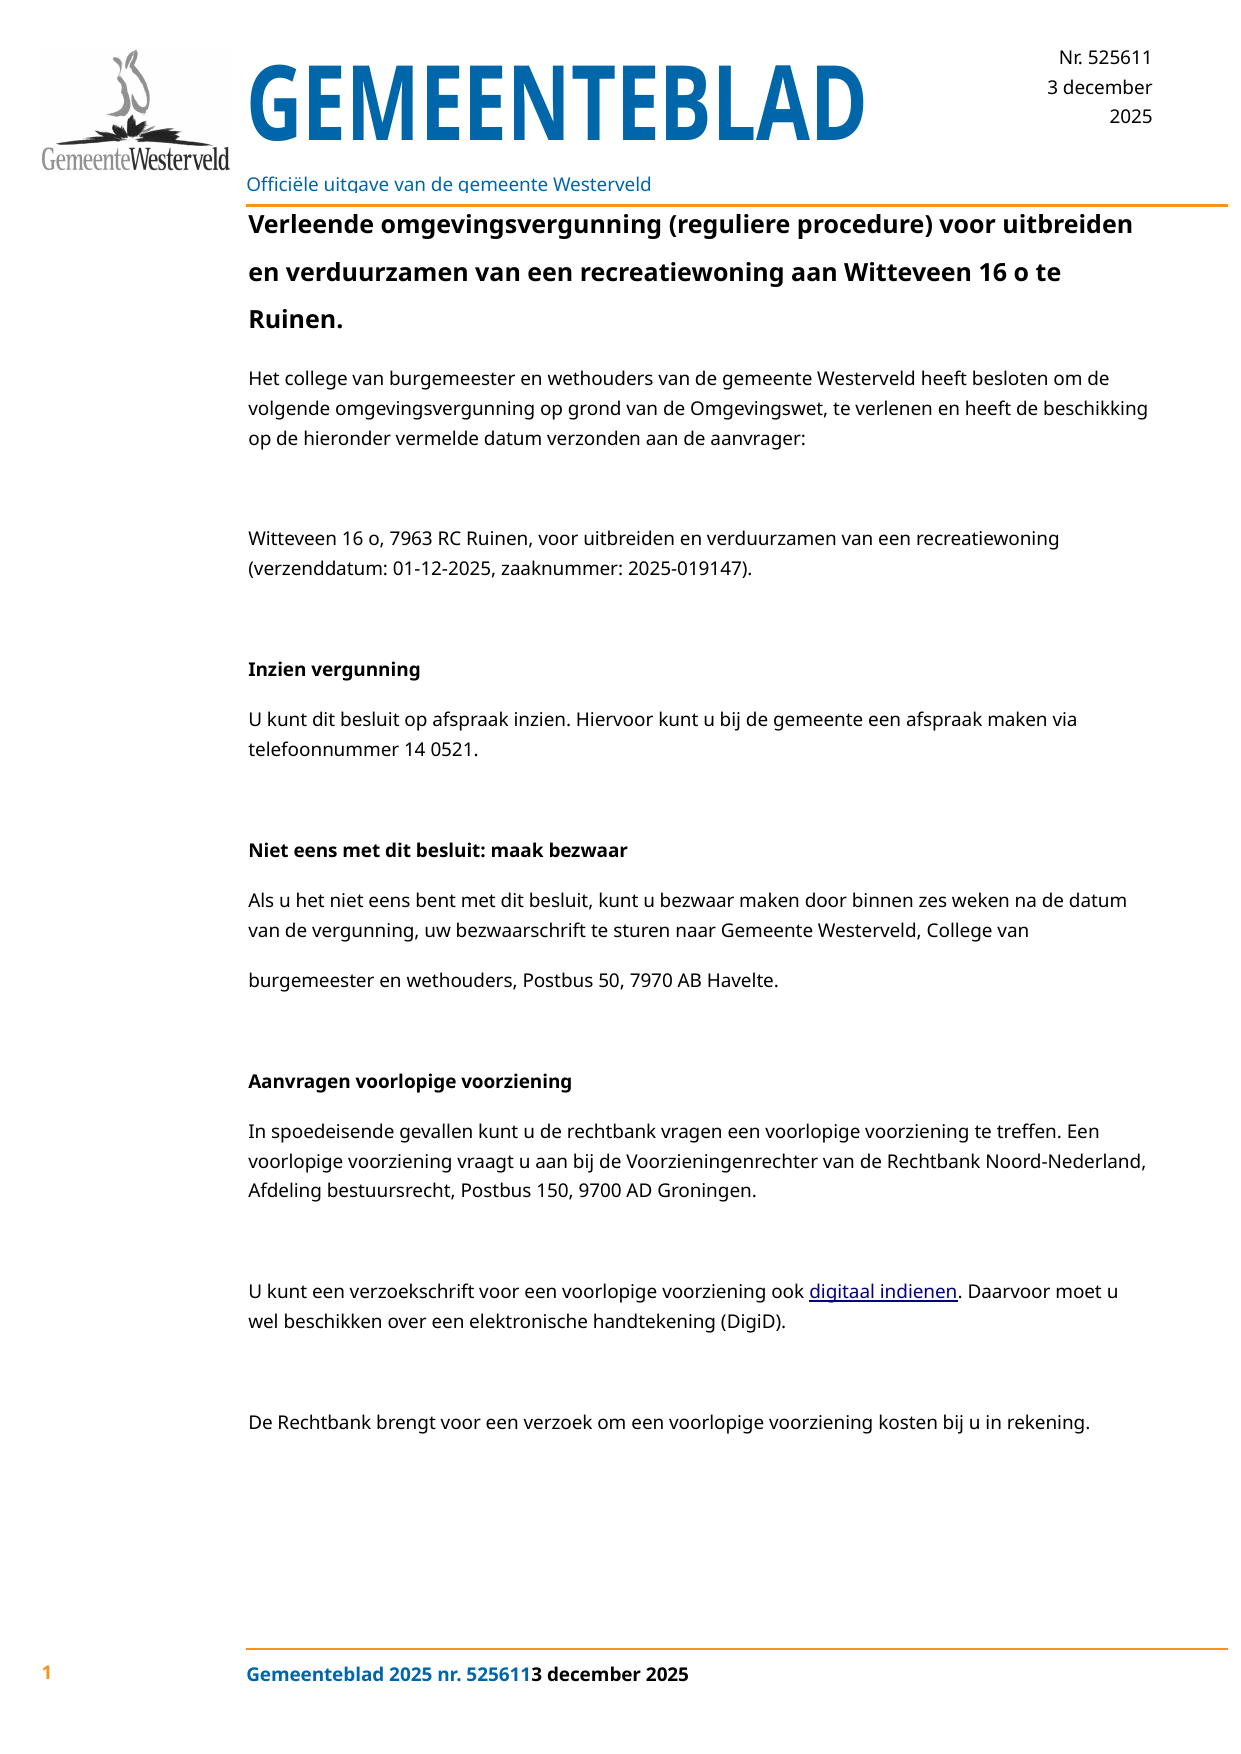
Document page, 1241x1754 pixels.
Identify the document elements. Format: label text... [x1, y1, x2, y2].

text Witteveen 16 o, 7963 RC Ruinen, voor uitbreiden en verduurzamen van een recreatiewoning (verzenddatum: 01-12-2025, zaaknummer: 2025-019147). [248, 526, 1152, 581]
text Verleende omgevingsvergunning (reguliere procedure) voor uitbreiden en verduurzamen van een recreatiewoning aan Witteveen 16 o te Ruinen. [248, 207, 1152, 336]
text U kunt dit besluit op afspraak inzien. Hiervoor kunt u bij de gemeente een afspraak maken via telefoonnummer 14 0521. [248, 706, 1152, 762]
text U kunt een verzoekschrift voor een voorlopige voorziening ook digitaal indienen. Daarvoor moet u wel beschikken over een elektronische handtekening (DigiD). [248, 1278, 1152, 1334]
text Het college van burgemeester en wethouders van de gemeente Westerveld heeft besloten om de volgende omgevingsvergunning op grond van de Omgevingswet, te verlenen en heeft de beschikking op de hieronder vermelde datum verzonden aan de aanvrager: [248, 366, 1152, 450]
text De Rechtbank brengt voor een verzoek om een voorlopige voorziening kosten bij u in rekening. [248, 1409, 1152, 1434]
text burgemeester en wethouders, Postbus 50, 7970 AB Havelte. [248, 967, 1152, 993]
text Aanvragen voorlopige voorziening [248, 1068, 1152, 1094]
text Als u het niet eens bent met dit besluit, kunt u bezwaar maken door binnen zes weken na de datum van de vergunning, uw bezwaarschrift te sturen naar Gemeente Westerveld, College van [248, 887, 1152, 942]
text Inzien vergunning [248, 656, 1152, 682]
text In spoedeisende gevallen kunt u de rechtbank vragen een voorlopige voorziening te treffen. Een voorlopige voorziening vraagt u aan bij de Voorzieningenrechter van de Rechtbank Noord-Nederland, Afdeling bestuursrecht, Postbus 150, 9700 AD Groningen. [248, 1118, 1152, 1203]
text Niet eens met dit besluit: maak bezwaar [248, 837, 1152, 862]
picture [41, 47, 231, 172]
